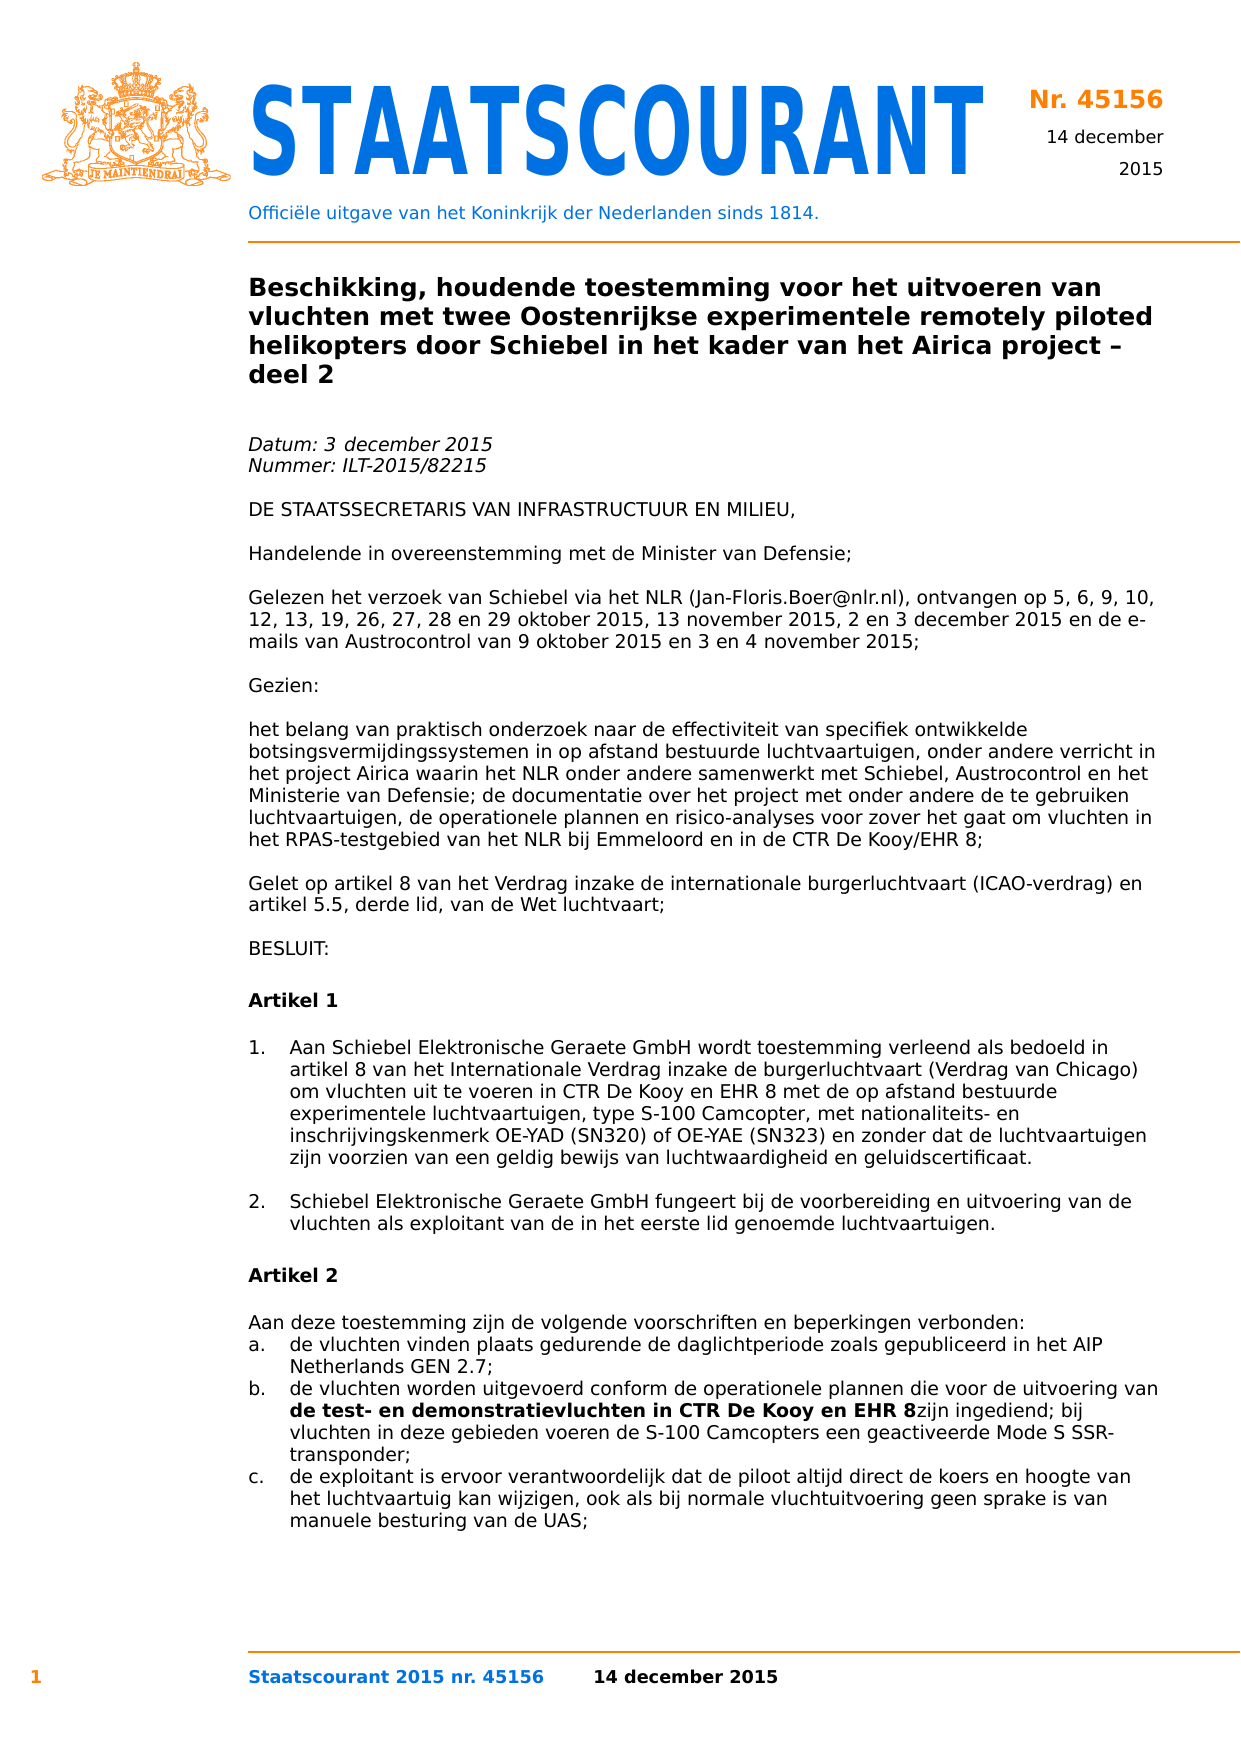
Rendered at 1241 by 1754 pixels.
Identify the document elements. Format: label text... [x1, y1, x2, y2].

text a. de vluchten vinden plaats gedurende de daglichtperiode zoals gepubliceerd in het AIP Netherlands GEN 2.7; [248, 1334, 1163, 1378]
text het belang van praktisch onderzoek naar de effectiviteit van specifiek ontwikkelde botsingsvermijdingssystemen in op afstand bestuurde luchtvaartuigen, onder andere verricht in het project Airica waarin het NLR onder andere samenwerkt met Schiebel, Austrocontrol en het Ministerie van Defensie; de documentatie over het project met onder andere de te gebruiken luchtvaartuigen, de operationele plannen en risico-analyses voor zover het gaat om vluchten in het RPAS-testgebied van het NLR bij Emmeloord en in de CTR De Kooy/EHR 8; [248, 719, 1163, 851]
table_cell Officiële uitgave van het Koninkrijk der Nederlanden sinds 1814. [248, 203, 1240, 241]
text Datum: 3 december 2015 [248, 433, 1163, 455]
text b. de vluchten worden uitgevoerd conform de operationele plannen die voor de uitvoering van de test- en demonstratievluchten in CTR De Kooy en EHR 8zijn ingediend; bij vluchten in deze gebieden voeren de S-100 Camcopters een geactiveerde Mode S SSR-transponder; [248, 1378, 1163, 1466]
text Handelende in overeenstemming met de Minister van Defensie; [248, 543, 1163, 565]
text c. de exploitant is ervoor verantwoordelijk dat de piloot altijd direct de koers en hoogte van het luchtvaartuig kan wijzigen, ook als bij normale vluchtuitvoering geen sprake is van manuele besturing van de UAS; [248, 1466, 1163, 1532]
text Gelet op artikel 8 van het Verdrag inzake de internationale burgerluchtvaart (ICAO-verdrag) en artikel 5.5, derde lid, van de Wet luchtvaart; [248, 872, 1163, 916]
subtitle Beschikking, houdende toestemming voor het uitvoeren van vluchten met twee Oostenrijkse experimentele remotely piloted helikopters door Schiebel in het kader van het Airica project – deel 2 [248, 273, 1163, 390]
table_header [25, 62, 248, 241]
text Gelezen het verzoek van Schiebel via het NLR (Jan-Floris.Boer@nlr.nl), ontvangen op 5, 6, 9, 10, 12, 13, 19, 26, 27, 28 en 29 oktober 2015, 13 november 2015, 2 en 3 december 2015 en de e-mails van Austrocontrol van 9 oktober 2015 en 3 en 4 november 2015; [248, 587, 1163, 653]
text BESLUIT: [248, 938, 1163, 960]
picture [41, 62, 231, 186]
text Gezien: [248, 675, 1163, 697]
text Nummer: ILT-2015/82215 [248, 455, 1163, 477]
subtitle Artikel 1 [248, 990, 1163, 1012]
table_cell 2015 [998, 153, 1240, 203]
text Aan deze toestemming zijn de volgende voorschriften en beperkingen verbonden: [248, 1312, 1163, 1334]
text DE STAATSSECRETARIS VAN INFRASTRUCTUUR EN MILIEU, [248, 499, 1163, 521]
text 1. Aan Schiebel Elektronische Geraete GmbH wordt toestemming verleend als bedoeld in artikel 8 van het Internationale Verdrag inzake de burgerluchtvaart (Verdrag van Chicago) om vluchten uit te voeren in CTR De Kooy en EHR 8 met de op afstand bestuurde experimentele luchtvaartuigen, type S-100 Camcopter, met nationaliteits- en inschrijvingskenmerk OE-YAD (SN320) of OE-YAE (SN323) en zonder dat de luchtvaartuigen zijn voorzien van een geldig bewijs van luchtwaardigheid en geluidscertificaat. [248, 1037, 1163, 1169]
table_cell 14 december [998, 121, 1240, 153]
subtitle Artikel 2 [248, 1265, 1163, 1287]
table_header Nr. 45156 [998, 62, 1240, 121]
text 2. Schiebel Elektronische Geraete GmbH fungeert bij de voorbereiding en uitvoering van de vluchten als exploitant van de in het eerste lid genoemde luchtvaartuigen. [248, 1191, 1163, 1235]
table_header STAATSCOURANT [248, 62, 998, 203]
